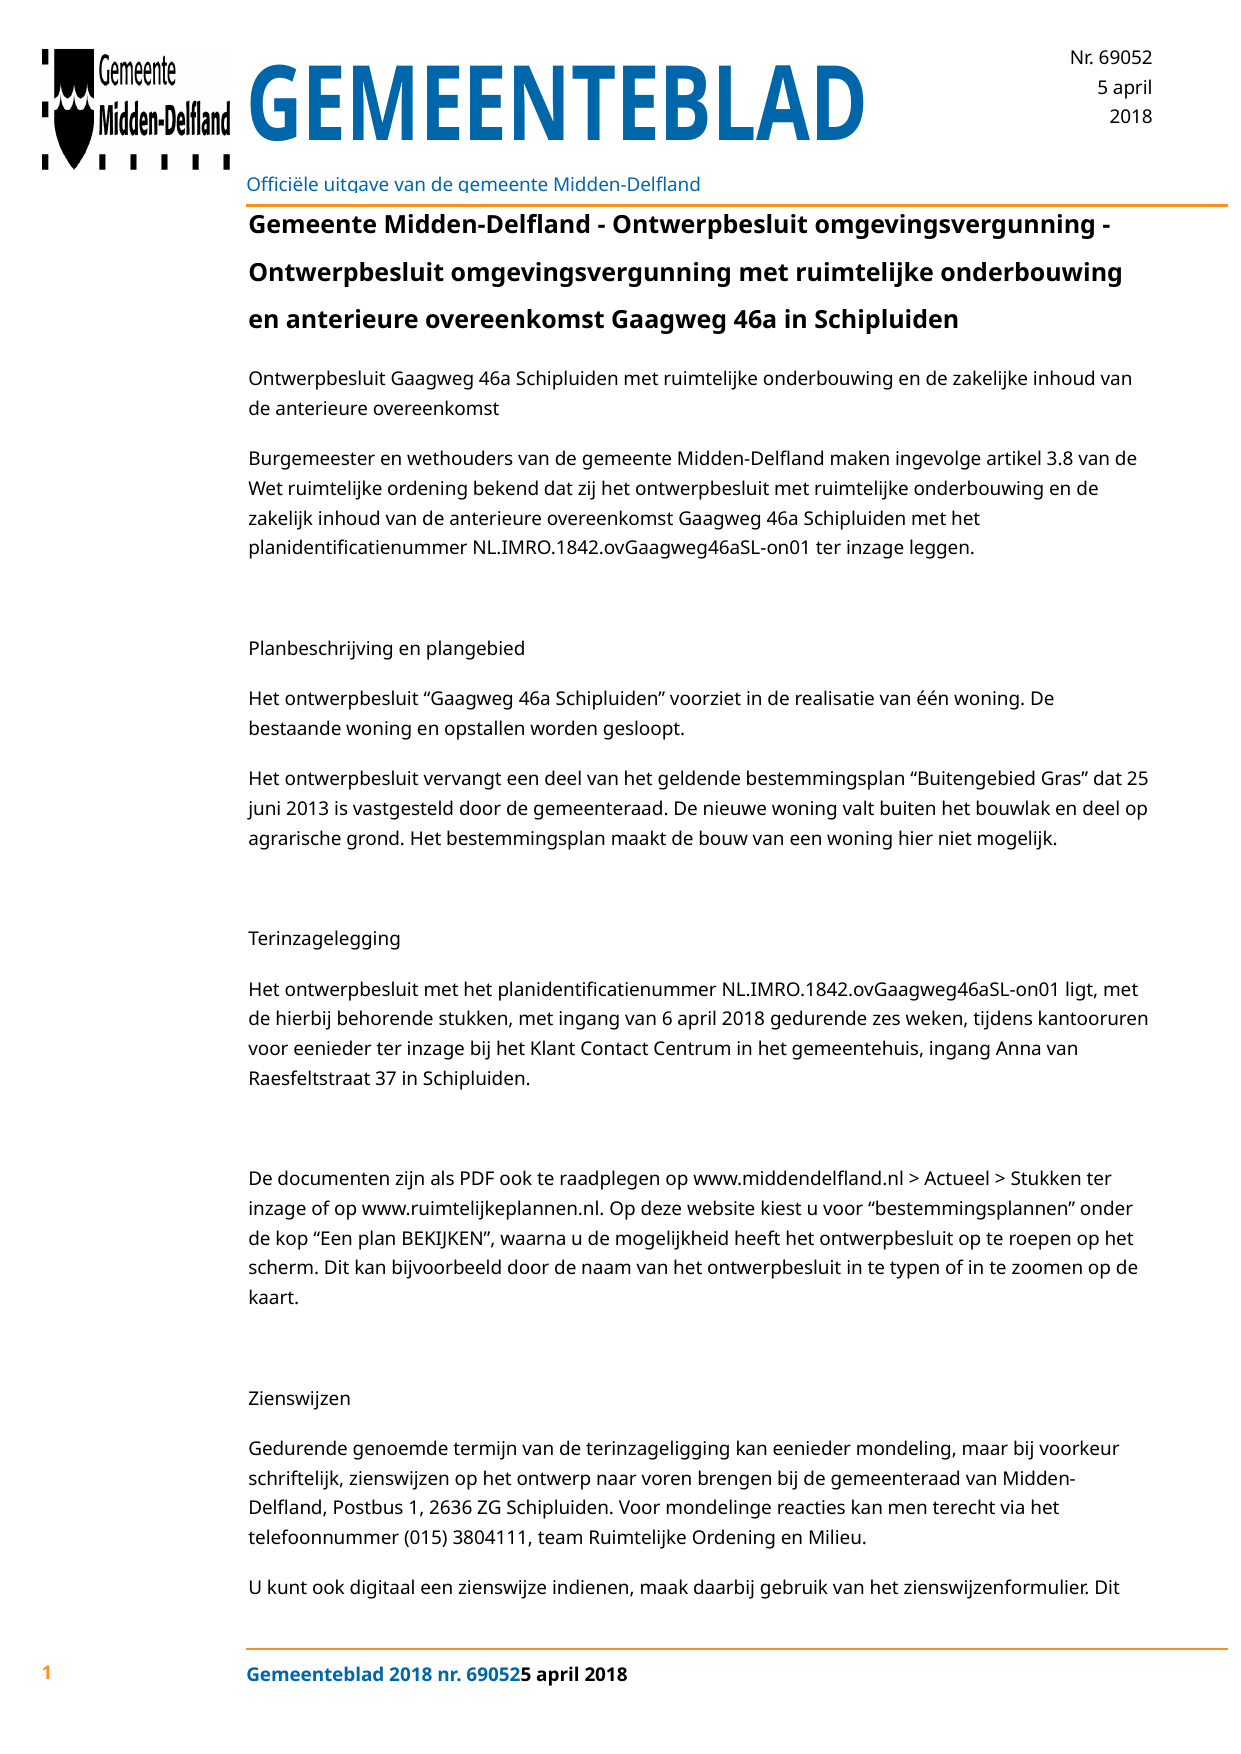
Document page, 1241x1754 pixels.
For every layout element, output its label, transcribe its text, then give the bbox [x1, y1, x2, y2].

text Het ontwerpbesluit vervangt een deel van het geldende bestemmingsplan “Buitengebied Gras” dat 25 juni 2013 is vastgesteld door de gemeenteraad. De nieuwe woning valt buiten het bouwlak en deel op agrarische grond. Het bestemmingsplan maakt de bouw van een woning hier niet mogelijk. [248, 766, 1152, 850]
picture [41, 47, 231, 172]
text Gemeente Midden-Delfland - Ontwerpbesluit omgevingsvergunning - Ontwerpbesluit omgevingsvergunning met ruimtelijke onderbouwing en anterieure overeenkomst Gaagweg 46a in Schipluiden [248, 207, 1152, 336]
text Het ontwerpbesluit “Gaagweg 46a Schipluiden” voorziet in de realisatie van één woning. De bestaande woning en opstallen worden gesloopt. [248, 686, 1152, 741]
text Zienswijzen [248, 1385, 1152, 1410]
text Het ontwerpbesluit met het planidentificatienummer NL.IMRO.1842.ovGaagweg46aSL-on01 ligt, met de hierbij behorende stukken, met ingang van 6 april 2018 gedurende zes weken, tijdens kantooruren voor eenieder ter inzage bij het Klant Contact Centrum in het gemeentehuis, ingang Anna van Raesfeltstraat 37 in Schipluiden. [248, 976, 1152, 1090]
text U kunt ook digitaal een zienswijze indienen, maak daarbij gebruik van het zienswijzenformulier. Dit [248, 1574, 1152, 1600]
text Ontwerpbesluit Gaagweg 46a Schipluiden met ruimtelijke onderbouwing en de zakelijke inhoud van de anterieure overeenkomst [248, 366, 1152, 421]
text De documenten zijn als PDF ook te raadplegen op www.middendelfland.nl > Actueel > Stukken ter inzage of op www.ruimtelijkeplannen.nl. Op deze website kiest u voor “bestemmingsplannen” onder de kop “Een plan BEKIJKEN”, waarna u de mogelijkheid heeft het ontwerpbesluit op te roepen op het scherm. Dit kan bijvoorbeeld door de naam van het ontwerpbesluit in te typen of in te zoomen op de kaart. [248, 1166, 1152, 1309]
text Planbeschrijving en plangebied [248, 635, 1152, 661]
text Terinzagelegging [248, 926, 1152, 951]
text Burgemeester en wethouders van de gemeente Midden-Delfland maken ingevolge artikel 3.8 van de Wet ruimtelijke ordening bekend dat zij het ontwerpbesluit met ruimtelijke onderbouwing en de zakelijk inhoud van de anterieure overeenkomst Gaagweg 46a Schipluiden met het planidentificatienummer NL.IMRO.1842.ovGaagweg46aSL-on01 ter inzage leggen. [248, 446, 1152, 560]
text Gedurende genoemde termijn van de terinzageligging kan eenieder mondeling, maar bij voorkeur schriftelijk, zienswijzen op het ontwerp naar voren brengen bij de gemeenteraad van Midden-Delfland, Postbus 1, 2636 ZG Schipluiden. Voor mondelinge reacties kan men terecht via het telefoonnummer (015) 3804111, team Ruimtelijke Ordening en Milieu. [248, 1435, 1152, 1549]
